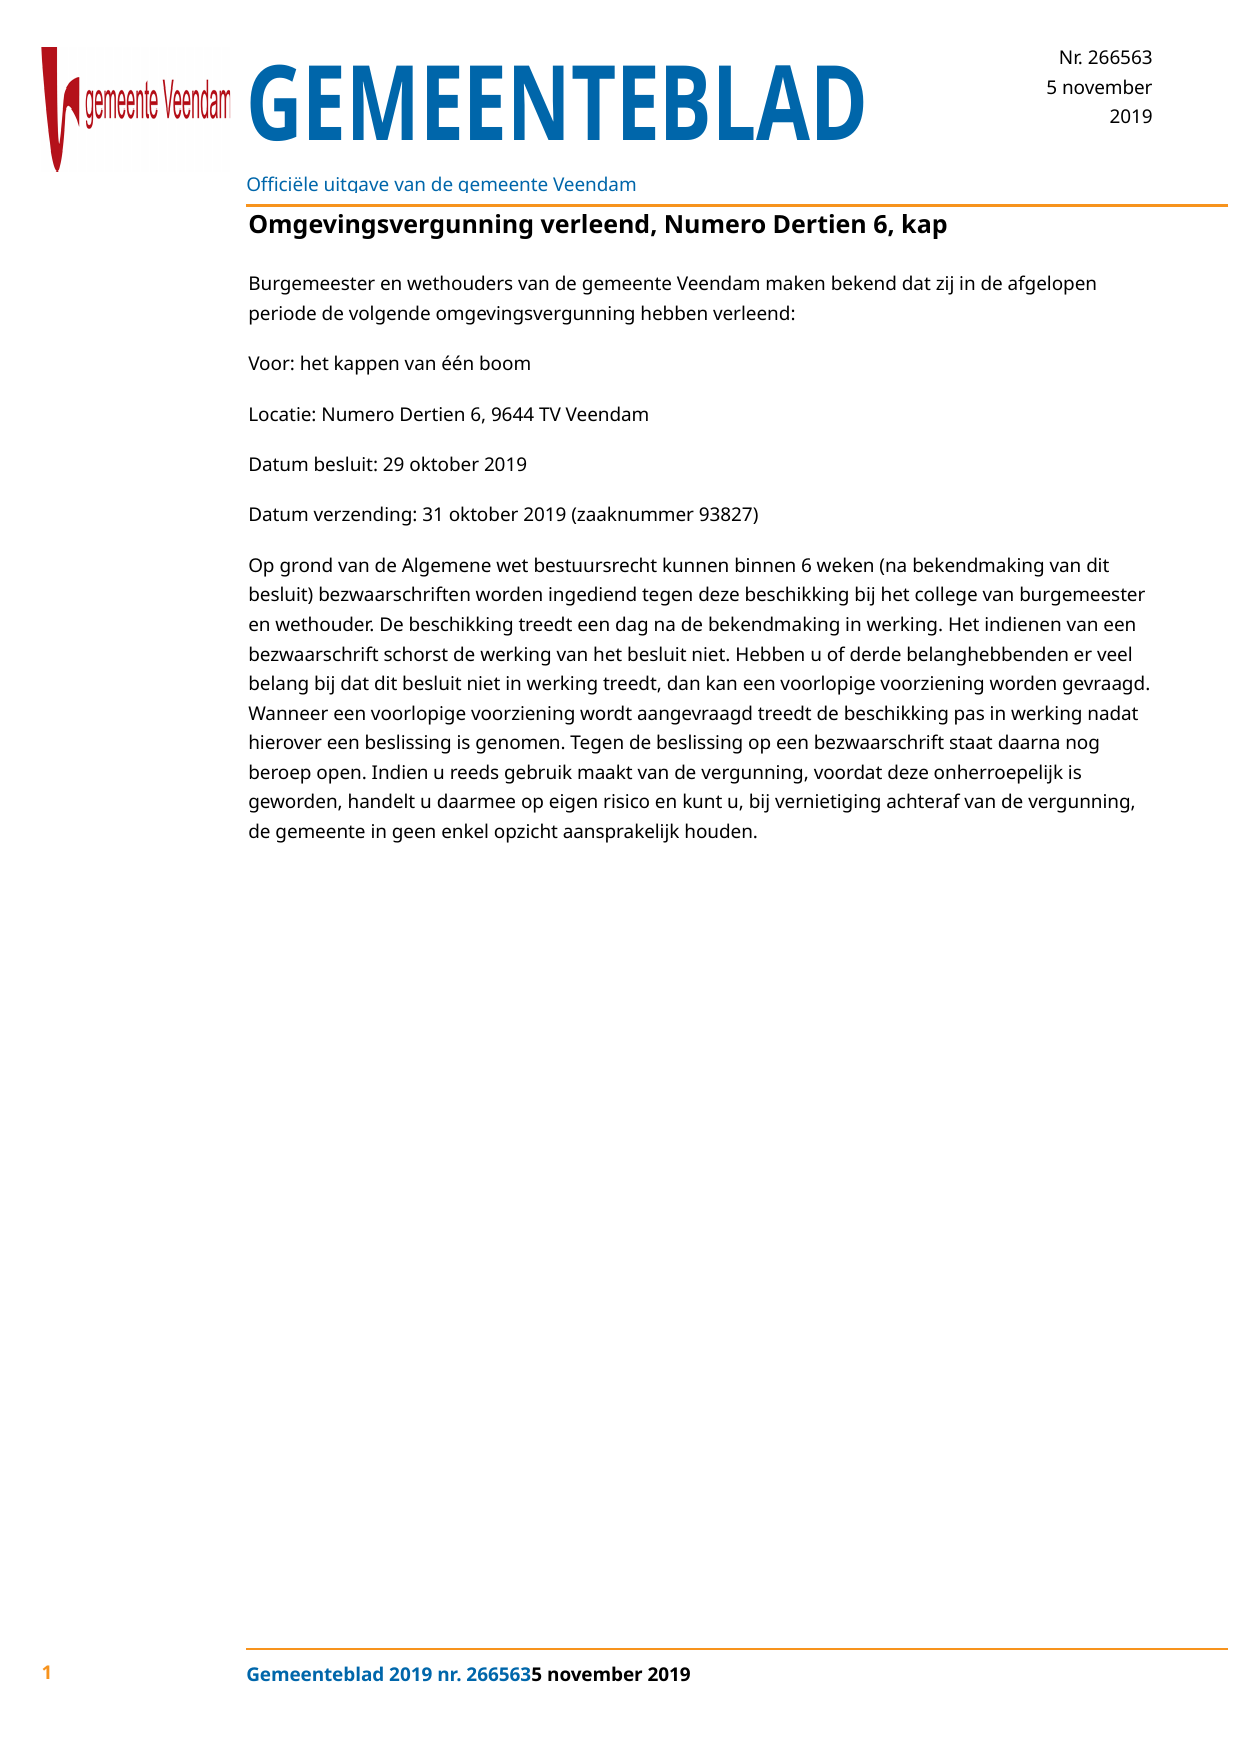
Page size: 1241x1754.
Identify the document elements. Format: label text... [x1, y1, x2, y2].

text Datum besluit: 29 oktober 2019 [248, 451, 1152, 477]
text Op grond van de Algemene wet bestuursrecht kunnen binnen 6 weken (na bekendmaking van dit besluit) bezwaarschriften worden ingediend tegen deze beschikking bij het college van burgemeester en wethouder. De beschikking treedt een dag na de bekendmaking in werking. Het indienen van een bezwaarschrift schorst de werking van het besluit niet. Hebben u of derde belanghebbenden er veel belang bij dat dit besluit niet in werking treedt, dan kan een voorlopige voorziening worden gevraagd. Wanneer een voorlopige voorziening wordt aangevraagd treedt de beschikking pas in werking nadat hierover een beslissing is genomen. Tegen de beslissing op een bezwaarschrift staat daarna nog beroep open. Indien u reeds gebruik maakt van de vergunning, voordat deze onherroepelijk is geworden, handelt u daarmee op eigen risico en kunt u, bij vernietiging achteraf van de vergunning, de gemeente in geen enkel opzicht aansprakelijk houden. [248, 552, 1152, 844]
text Locatie: Numero Dertien 6, 9644 TV Veendam [248, 401, 1152, 426]
text Burgemeester en wethouders van de gemeente Veendam maken bekend dat zij in de afgelopen periode de volgende omgevingsvergunning hebben verleend: [248, 270, 1152, 326]
text Datum verzending: 31 oktober 2019 (zaaknummer 93827) [248, 502, 1152, 527]
text Voor: het kappen van één boom [248, 350, 1152, 376]
picture [41, 47, 231, 172]
text Omgevingsvergunning verleend, Numero Dertien 6, kap [248, 207, 1152, 241]
